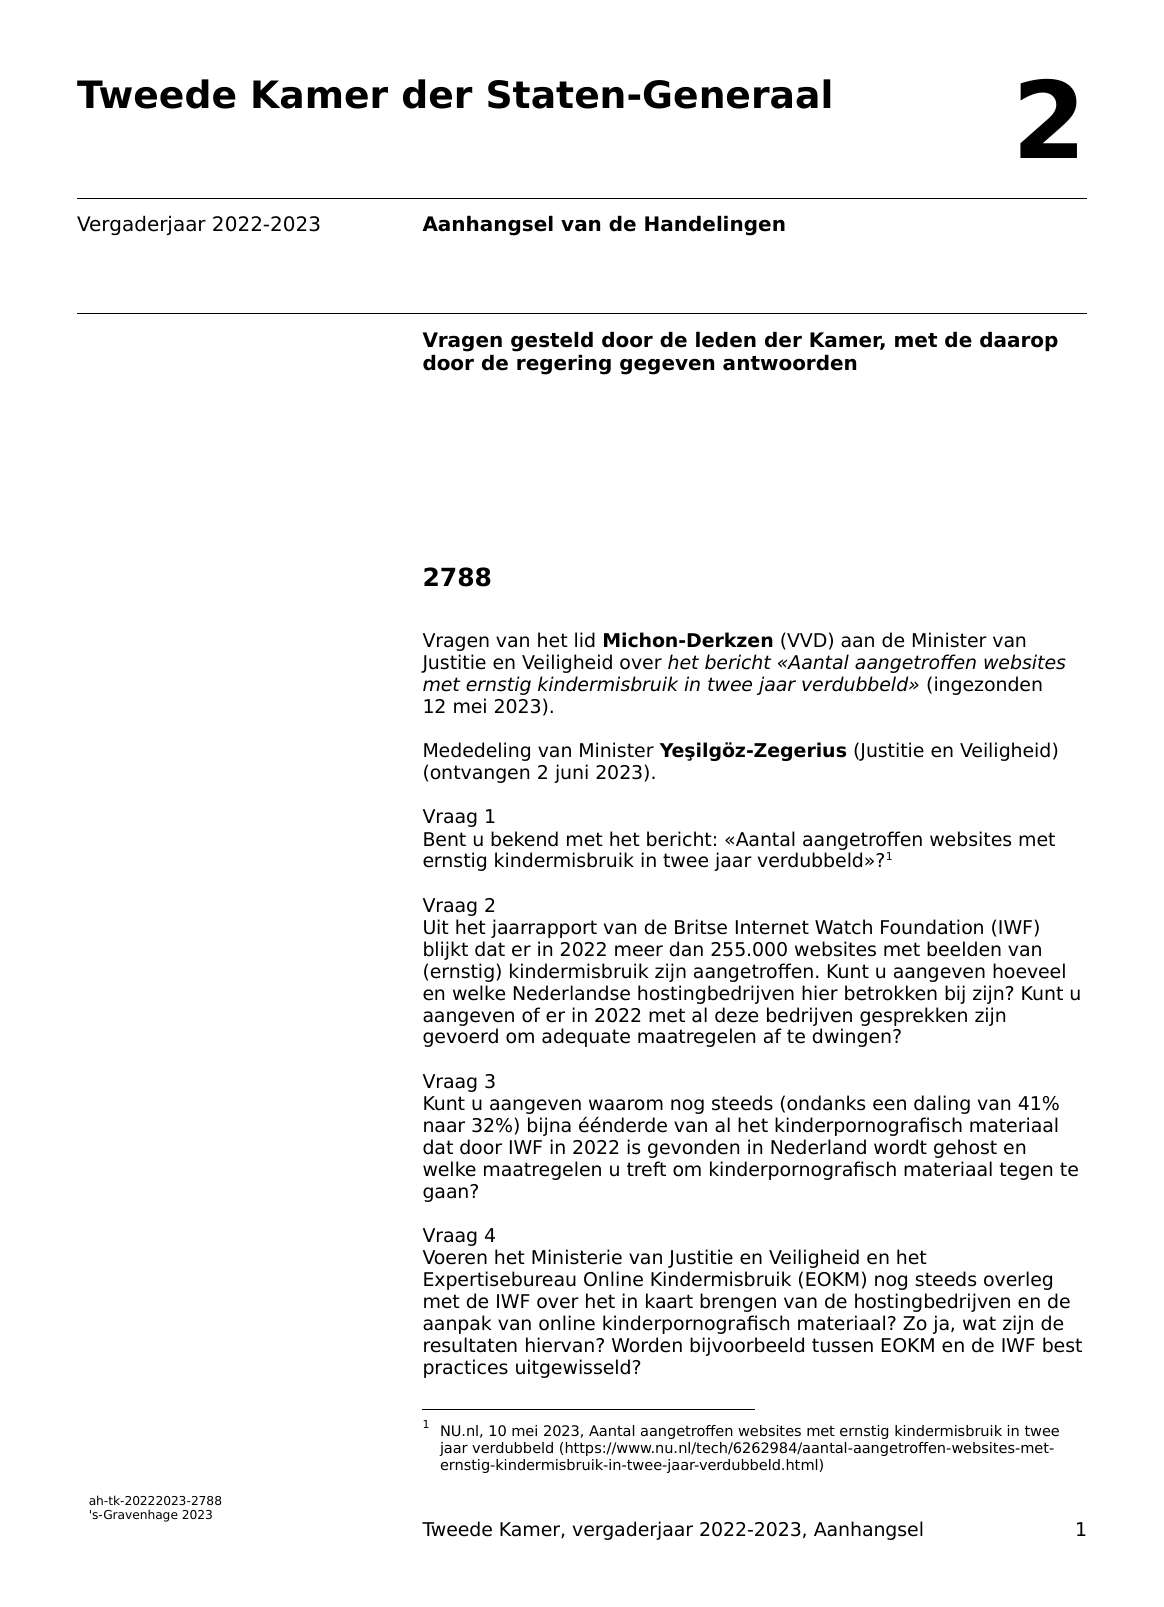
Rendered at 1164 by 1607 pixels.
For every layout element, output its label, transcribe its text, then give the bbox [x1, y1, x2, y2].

table_cell [77, 314, 422, 375]
text NU.nl, 10 mei 2023, Aantal aangetroffen websites met ernstig kindermisbruik in twee jaar verdubbeld (https://www.nu.nl/tech/6262984/aantal-aangetroffen-websites-met-ernstig-kindermisbruik-in-twee-jaar-verdubbeld.html) [422, 1418, 1087, 1474]
table_header 2 [886, 59, 1087, 198]
text 's-Gravenhage 2023 [88, 1508, 323, 1522]
text Kunt u aangeven waarom nog steeds (ondanks een daling van 41% naar 32%) bijna éénderde van al het kinderpornografisch materiaal dat door IWF in 2022 is gevonden in Nederland wordt gehost en welke maatregelen u treft om kinderpornografisch materiaal tegen te gaan? [422, 1093, 1087, 1202]
text Vraag 4 [422, 1225, 1087, 1247]
text Vraag 1 [422, 806, 1087, 828]
text Vragen van het lid Michon-Derkzen (VVD) aan de Minister van Justitie en Veiligheid over het bericht «Aantal aangetroffen websites met ernstig kindermisbruik in twee jaar verdubbeld» (ingezonden 12 mei 2023). [422, 630, 1087, 718]
table_cell Vergaderjaar 2022-2023 [77, 199, 422, 313]
text 2788 [422, 563, 1087, 592]
text Vraag 2 [422, 894, 1087, 917]
table_cell Vragen gesteld door de leden der Kamer, met de daarop door de regering gegeven antwoorden [422, 314, 1087, 375]
text Mededeling van Minister Yeşilgöz-Zegerius (Justitie en Veiligheid) (ontvangen 2 juni 2023). [422, 740, 1087, 784]
table_cell Aanhangsel van de Handelingen [422, 199, 1087, 313]
table_header Tweede Kamer der Staten-Generaal [77, 59, 886, 198]
text Uit het jaarrapport van de Britse Internet Watch Foundation (IWF) blijkt dat er in 2022 meer dan 255.000 websites met beelden van (ernstig) kindermisbruik zijn aangetroffen. Kunt u aangeven hoeveel en welke Nederlandse hostingbedrijven hier betrokken bij zijn? Kunt u aangeven of er in 2022 met al deze bedrijven gesprekken zijn gevoerd om adequate maatregelen af te dwingen? [422, 917, 1087, 1048]
text Vraag 3 [422, 1071, 1087, 1093]
text ah-tk-20222023-2788 [88, 1494, 323, 1508]
text Bent u bekend met het bericht: «Aantal aangetroffen websites met ernstig kindermisbruik in twee jaar verdubbeld»? [422, 828, 1087, 872]
text Voeren het Ministerie van Justitie en Veiligheid en het Expertisebureau Online Kindermisbruik (EOKM) nog steeds overleg met de IWF over het in kaart brengen van de hostingbedrijven en de aanpak van online kinderpornografisch materiaal? Zo ja, wat zijn de resultaten hiervan? Worden bijvoorbeeld tussen EOKM en de IWF best practices uitgewisseld? [422, 1247, 1087, 1378]
